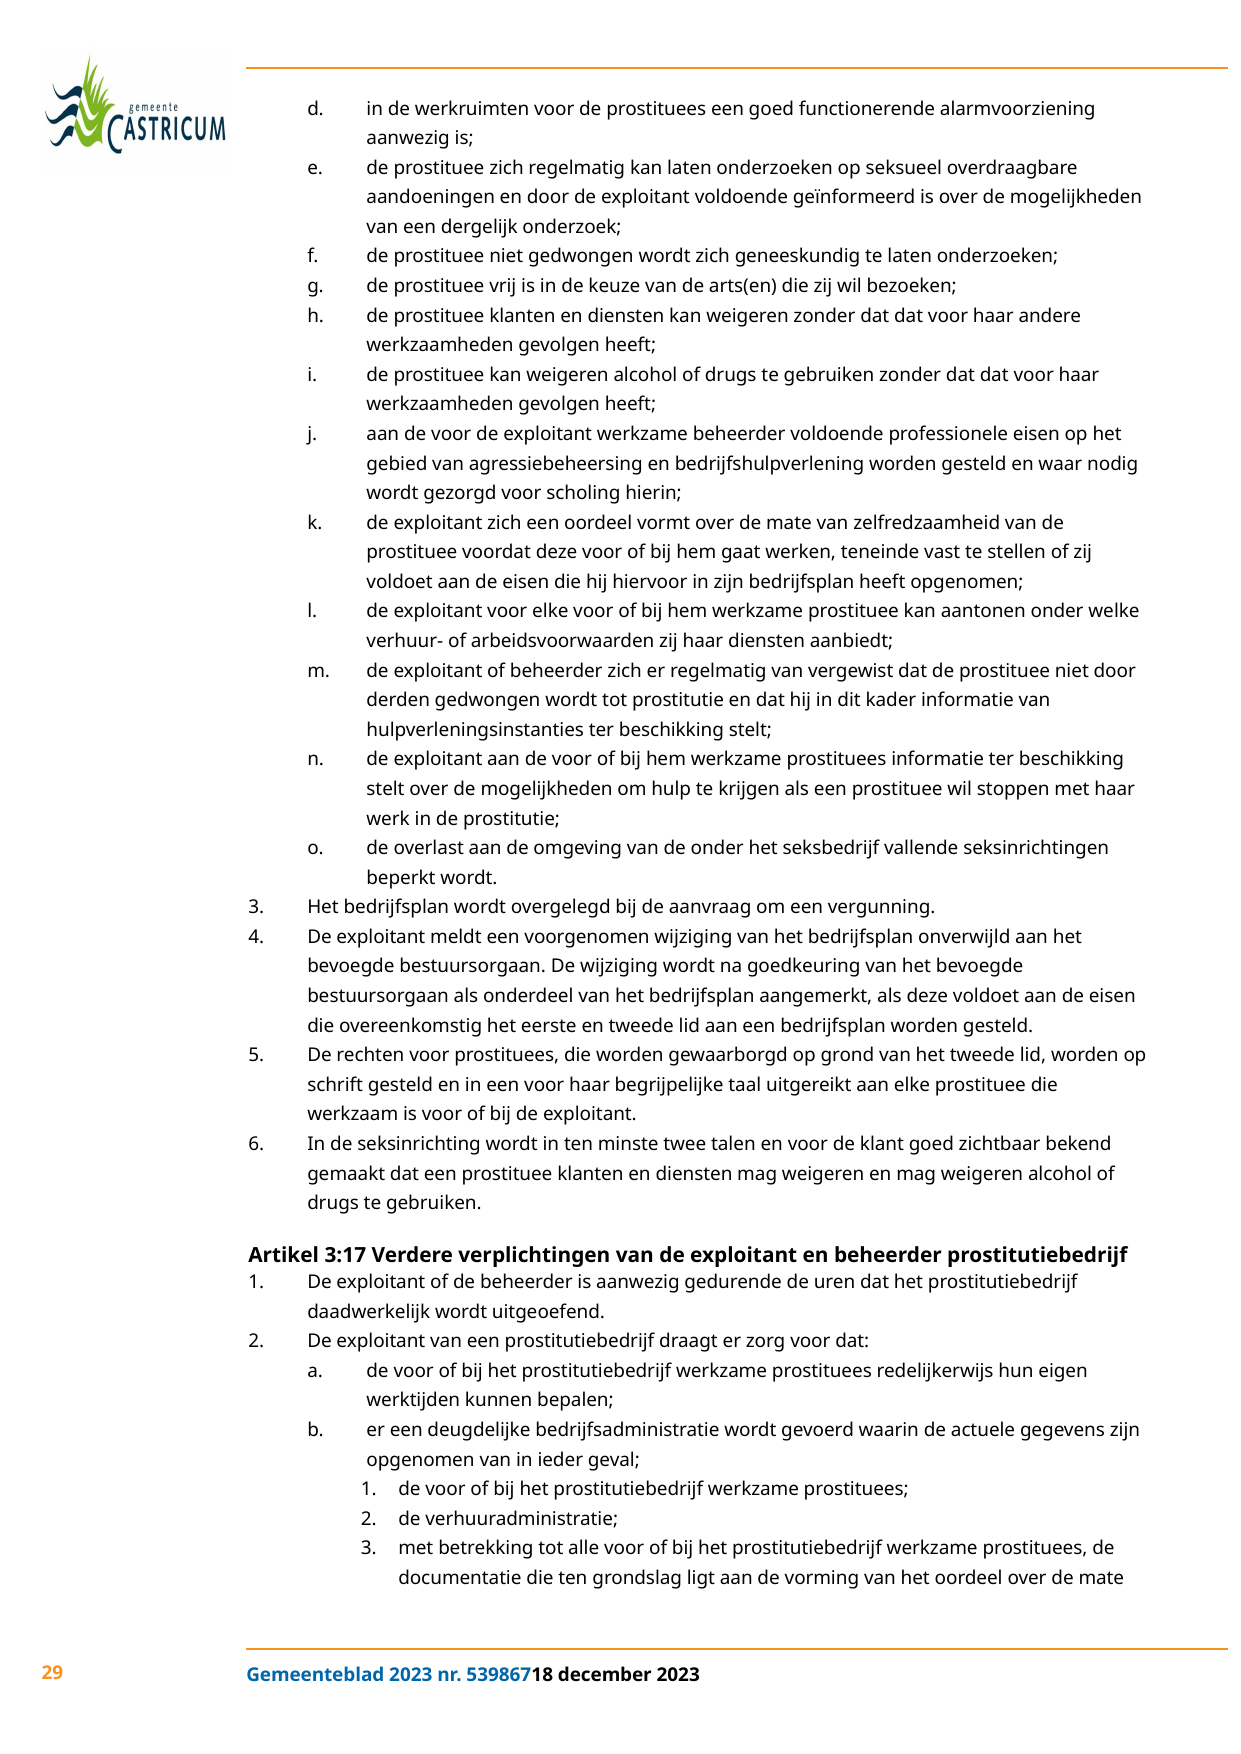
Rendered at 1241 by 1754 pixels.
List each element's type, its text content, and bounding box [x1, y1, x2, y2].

list In de seksinrichting wordt in ten minste twee talen en voor de klant goed zichtbaar bekend gemaakt dat een prostituee klanten en diensten mag weigeren en mag weigeren alcohol of drugs te gebruiken. [248, 1130, 1152, 1215]
list De exploitant of de beheerder is aanwezig gedurende de uren dat het prostitutiebedrijf daadwerkelijk wordt uitgeoefend. [248, 1268, 1152, 1323]
list de prostituee vrij is in de keuze van de arts(en) die zij wil bezoeken; [307, 272, 1152, 298]
list de verhuuradministratie; [361, 1505, 1152, 1531]
list de overlast aan de omgeving van de onder het seksbedrijf vallende seksinrichtingen beperkt wordt. [307, 834, 1152, 890]
list de prostituee niet gedwongen wordt zich geneeskundig te laten onderzoeken; [307, 243, 1152, 268]
list de exploitant of beheerder zich er regelmatig van vergewist dat de prostituee niet door derden gedwongen wordt tot prostitutie en dat hij in dit kader informatie van hulpverleningsinstanties ter beschikking stelt; [307, 657, 1152, 742]
list de prostituee zich regelmatig kan laten onderzoeken op seksueel overdraagbare aandoeningen en door de exploitant voldoende geïnformeerd is over de mogelijkheden van een dergelijk onderzoek; [307, 154, 1152, 239]
list de prostituee kan weigeren alcohol of drugs te gebruiken zonder dat dat voor haar werkzaamheden gevolgen heeft; [307, 361, 1152, 416]
list in de werkruimten voor de prostituees een goed functionerende alarmvoorziening aanwezig is; [307, 95, 1152, 150]
list Het bedrijfsplan wordt overgelegd bij de aanvraag om een vergunning. [248, 893, 1152, 919]
list er een deugdelijke bedrijfsadministratie wordt gevoerd waarin de actuele gegevens zijn opgenomen van in ieder geval; [307, 1416, 1152, 1471]
picture [41, 47, 231, 172]
list aan de voor de exploitant werkzame beheerder voldoende professionele eisen op het gebied van agressiebeheersing en bedrijfshulpverlening worden gesteld en waar nodig wordt gezorgd voor scholing hierin; [307, 420, 1152, 505]
list de exploitant aan de voor of bij hem werkzame prostituees informatie ter beschikking stelt over de mogelijkheden om hulp te krijgen als een prostituee wil stoppen met haar werk in de prostitutie; [307, 746, 1152, 831]
list De exploitant van een prostitutiebedrijf draagt er zorg voor dat: [248, 1327, 1152, 1353]
text Artikel 3:17 Verdere verplichtingen van de exploitant en beheerder prostitutiebedrijf [248, 1240, 1152, 1268]
list de exploitant zich een oordeel vormt over de mate van zelfredzaamheid van de prostituee voordat deze voor of bij hem gaat werken, teneinde vast te stellen of zij voldoet aan de eisen die hij hiervoor in zijn bedrijfsplan heeft opgenomen; [307, 509, 1152, 594]
list de prostituee klanten en diensten kan weigeren zonder dat dat voor haar andere werkzaamheden gevolgen heeft; [307, 302, 1152, 357]
list De exploitant meldt een voorgenomen wijziging van het bedrijfsplan onverwijld aan het bevoegde bestuursorgaan. De wijziging wordt na goedkeuring van het bevoegde bestuursorgaan als onderdeel van het bedrijfsplan aangemerkt, als deze voldoet aan de eisen die overeenkomstig het eerste en tweede lid aan een bedrijfsplan worden gesteld. [248, 923, 1152, 1038]
list de voor of bij het prostitutiebedrijf werkzame prostituees; [361, 1475, 1152, 1501]
list met betrekking tot alle voor of bij het prostitutiebedrijf werkzame prostituees, de documentatie die ten grondslag ligt aan de vorming van het oordeel over de mate [361, 1534, 1152, 1590]
list De rechten voor prostituees, die worden gewaarborgd op grond van het tweede lid, worden op schrift gesteld en in een voor haar begrijpelijke taal uitgereikt aan elke prostituee die werkzaam is voor of bij de exploitant. [248, 1041, 1152, 1126]
list de voor of bij het prostitutiebedrijf werkzame prostituees redelijkerwijs hun eigen werktijden kunnen bepalen; [307, 1357, 1152, 1412]
list de exploitant voor elke voor of bij hem werkzame prostituee kan aantonen onder welke verhuur- of arbeidsvoorwaarden zij haar diensten aanbiedt; [307, 598, 1152, 653]
